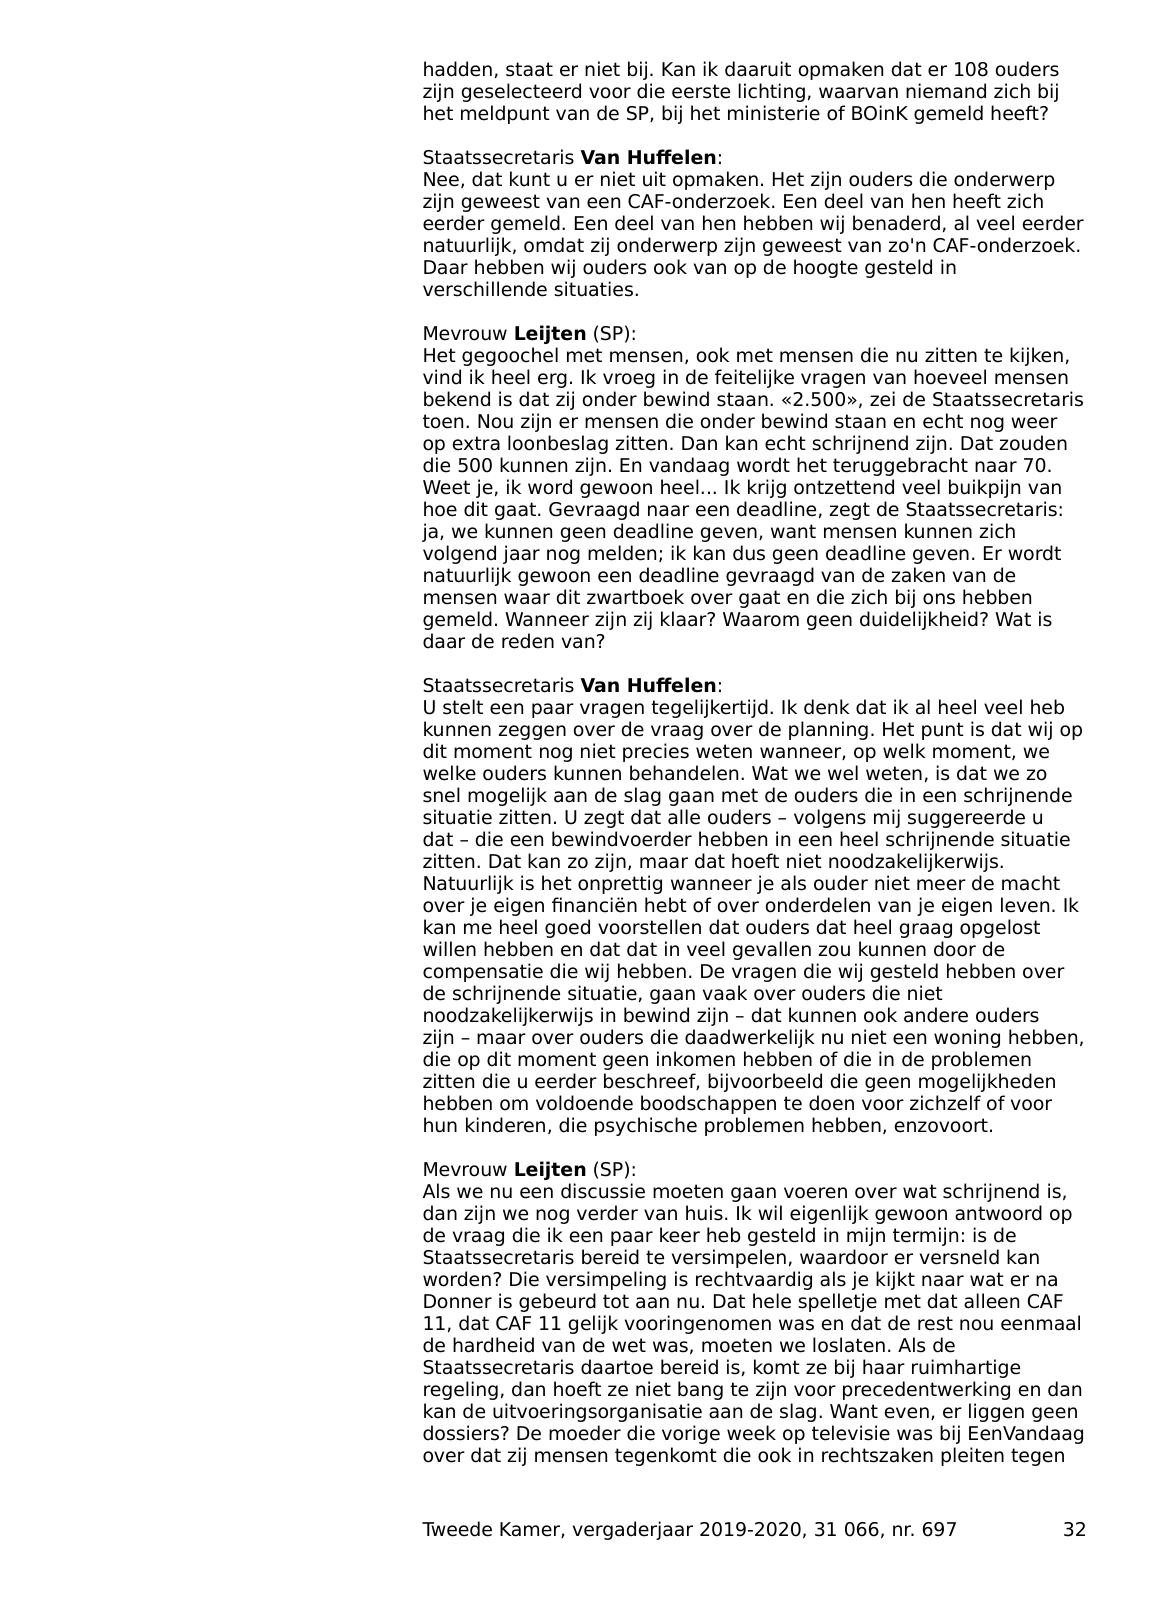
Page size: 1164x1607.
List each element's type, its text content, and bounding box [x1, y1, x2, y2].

text Mevrouw Leijten (SP): [422, 323, 1087, 345]
text Staatssecretaris Van Huffelen: [422, 147, 1087, 169]
text Mevrouw Leijten (SP): [422, 1159, 1087, 1181]
text hadden, staat er niet bij. Kan ik daaruit opmaken dat er 108 ouders zijn geselecteerd voor die eerste lichting, waarvan niemand zich bij het meldpunt van de SP, bij het ministerie of BOinK gemeld heeft? [422, 59, 1087, 125]
text Als we nu een discussie moeten gaan voeren over wat schrijnend is, dan zijn we nog verder van huis. Ik wil eigenlijk gewoon antwoord op de vraag die ik een paar keer heb gesteld in mijn termijn: is de Staatssecretaris bereid te versimpelen, waardoor er versneld kan worden? Die versimpeling is rechtvaardig als je kijkt naar wat er na Donner is gebeurd tot aan nu. Dat hele spelletje met dat alleen CAF 11, dat CAF 11 gelijk vooringenomen was en dat de rest nou eenmaal de hardheid van de wet was, moeten we loslaten. Als de Staatssecretaris daartoe bereid is, komt ze bij haar ruimhartige regeling, dan hoeft ze niet bang te zijn voor precedentwerking en dan kan de uitvoeringsorganisatie aan de slag. Want even, er liggen geen dossiers? De moeder die vorige week op televisie was bij EenVandaag over dat zij mensen tegenkomt die ook in rechtszaken pleiten tegen [422, 1181, 1087, 1467]
text Staatssecretaris Van Huffelen: [422, 675, 1087, 697]
text U stelt een paar vragen tegelijkertijd. Ik denk dat ik al heel veel heb kunnen zeggen over de vraag over de planning. Het punt is dat wij op dit moment nog niet precies weten wanneer, op welk moment, we welke ouders kunnen behandelen. Wat we wel weten, is dat we zo snel mogelijk aan de slag gaan met de ouders die in een schrijnende situatie zitten. U zegt dat alle ouders – volgens mij suggereerde u dat – die een bewindvoerder hebben in een heel schrijnende situatie zitten. Dat kan zo zijn, maar dat hoeft niet noodzakelijkerwijs. Natuurlijk is het onprettig wanneer je als ouder niet meer de macht over je eigen financiën hebt of over onderdelen van je eigen leven. Ik kan me heel goed voorstellen dat ouders dat heel graag opgelost willen hebben en dat dat in veel gevallen zou kunnen door de compensatie die wij hebben. De vragen die wij gesteld hebben over de schrijnende situatie, gaan vaak over ouders die niet noodzakelijkerwijs in bewind zijn – dat kunnen ook andere ouders zijn – maar over ouders die daadwerkelijk nu niet een woning hebben, die op dit moment geen inkomen hebben of die in de problemen zitten die u eerder beschreef, bijvoorbeeld die geen mogelijkheden hebben om voldoende boodschappen te doen voor zichzelf of voor hun kinderen, die psychische problemen hebben, enzovoort. [422, 697, 1087, 1137]
text Het gegoochel met mensen, ook met mensen die nu zitten te kijken, vind ik heel erg. Ik vroeg in de feitelijke vragen van hoeveel mensen bekend is dat zij onder bewind staan. «2.500», zei de Staatssecretaris toen. Nou zijn er mensen die onder bewind staan en echt nog weer op extra loonbeslag zitten. Dan kan echt schrijnend zijn. Dat zouden die 500 kunnen zijn. En vandaag wordt het teruggebracht naar 70. Weet je, ik word gewoon heel... Ik krijg ontzettend veel buikpijn van hoe dit gaat. Gevraagd naar een deadline, zegt de Staatssecretaris: ja, we kunnen geen deadline geven, want mensen kunnen zich volgend jaar nog melden; ik kan dus geen deadline geven. Er wordt natuurlijk gewoon een deadline gevraagd van de zaken van de mensen waar dit zwartboek over gaat en die zich bij ons hebben gemeld. Wanneer zijn zij klaar? Waarom geen duidelijkheid? Wat is daar de reden van? [422, 345, 1087, 653]
text Nee, dat kunt u er niet uit opmaken. Het zijn ouders die onderwerp zijn geweest van een CAF-onderzoek. Een deel van hen heeft zich eerder gemeld. Een deel van hen hebben wij benaderd, al veel eerder natuurlijk, omdat zij onderwerp zijn geweest van zo'n CAF-onderzoek. Daar hebben wij ouders ook van op de hoogte gesteld in verschillende situaties. [422, 169, 1087, 301]
